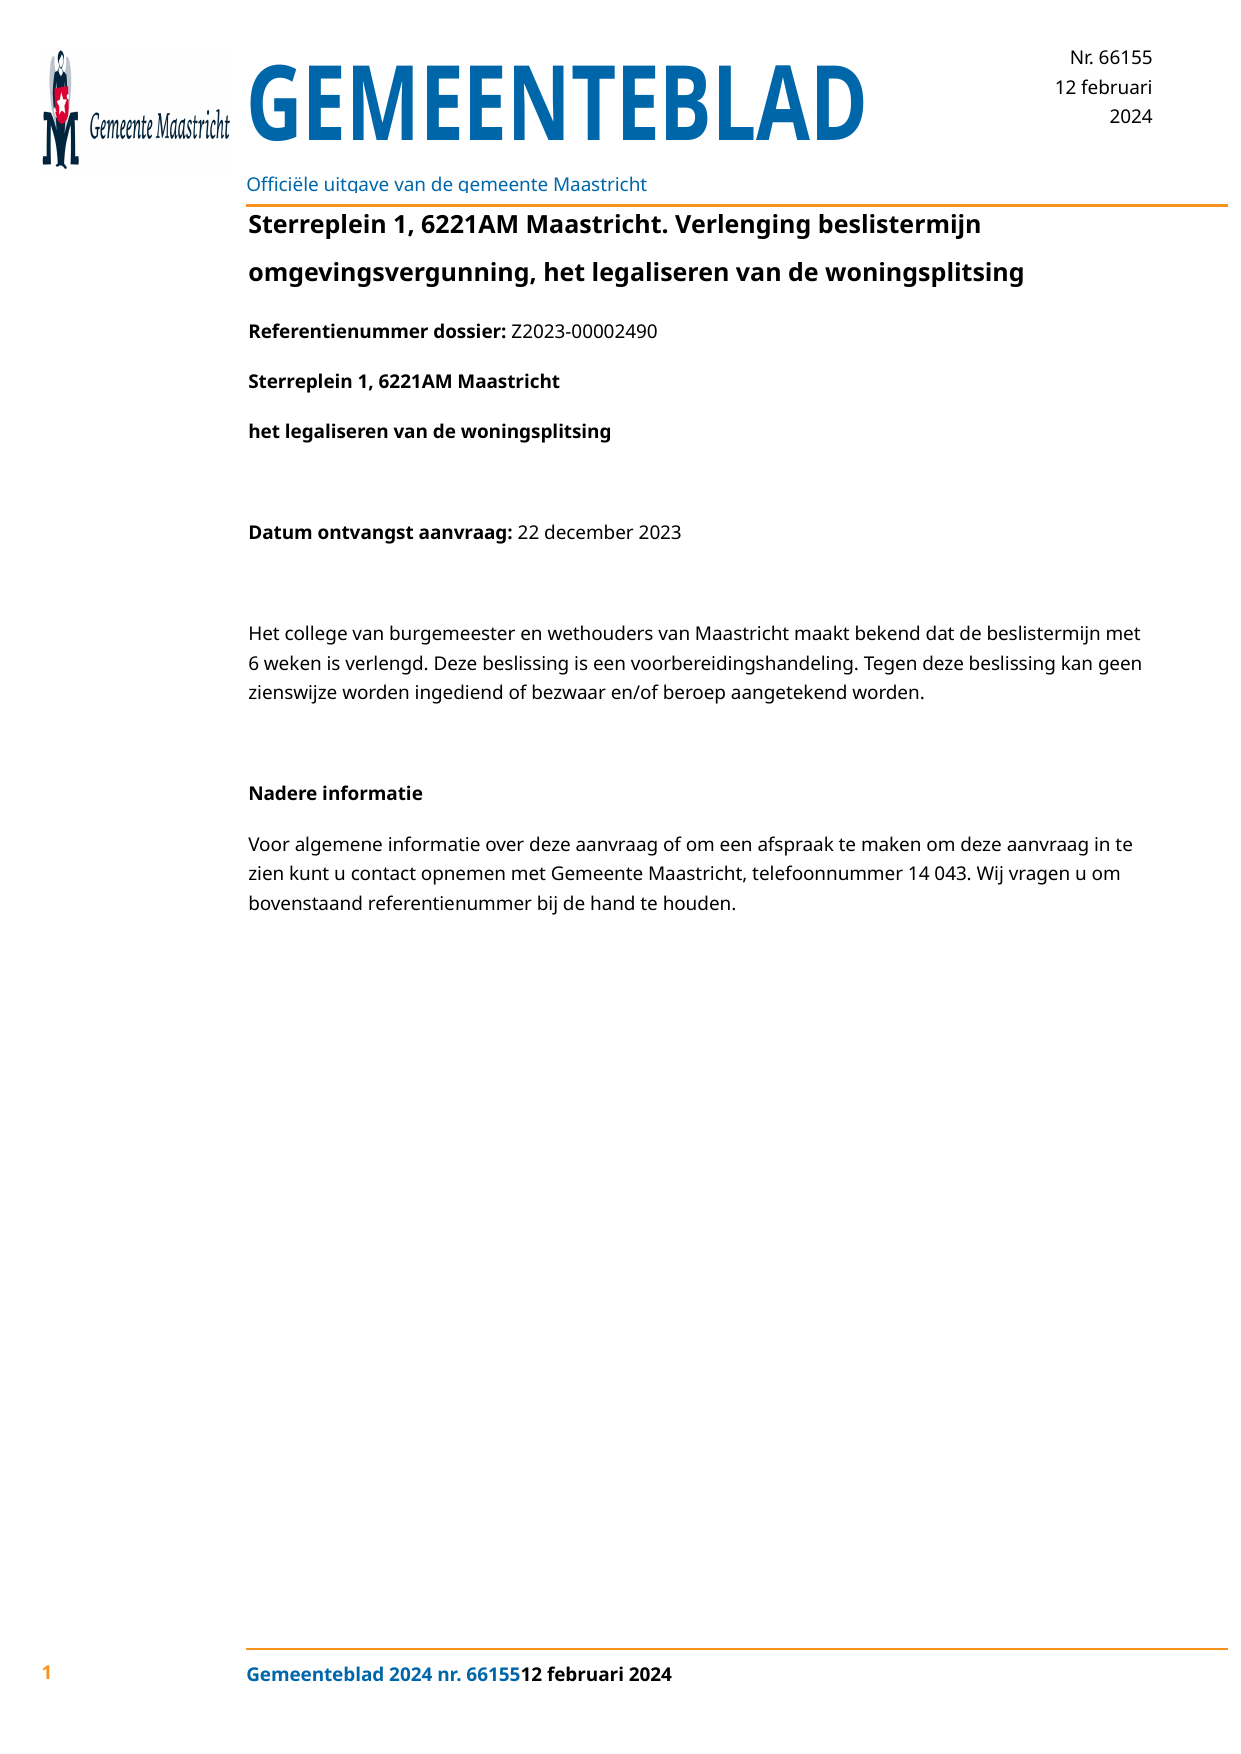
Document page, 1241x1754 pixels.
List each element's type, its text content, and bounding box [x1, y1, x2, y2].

picture [41, 47, 231, 172]
text Datum ontvangst aanvraag: 22 december 2023 [248, 519, 1152, 545]
text Het college van burgemeester en wethouders van Maastricht maakt bekend dat de beslistermijn met 6 weken is verlengd. Deze beslissing is een voorbereidingshandeling. Tegen deze beslissing kan geen zienswijze worden ingediend of bezwaar en/of beroep aangetekend worden. [248, 620, 1152, 705]
text het legaliseren van de woningsplitsing [248, 419, 1152, 444]
text Sterreplein 1, 6221AM Maastricht [248, 368, 1152, 394]
text Voor algemene informatie over deze aanvraag of om een afspraak te maken om deze aanvraag in te zien kunt u contact opnemen met Gemeente Maastricht, telefoonnummer 14 043. Wij vragen u om bovenstaand referentienummer bij de hand te houden. [248, 831, 1152, 916]
text Sterreplein 1, 6221AM Maastricht. Verlenging beslistermijn omgevingsvergunning, het legaliseren van de woningsplitsing [248, 207, 1152, 288]
text Nadere informatie [248, 780, 1152, 806]
text Referentienummer dossier: Z2023-00002490 [248, 318, 1152, 344]
